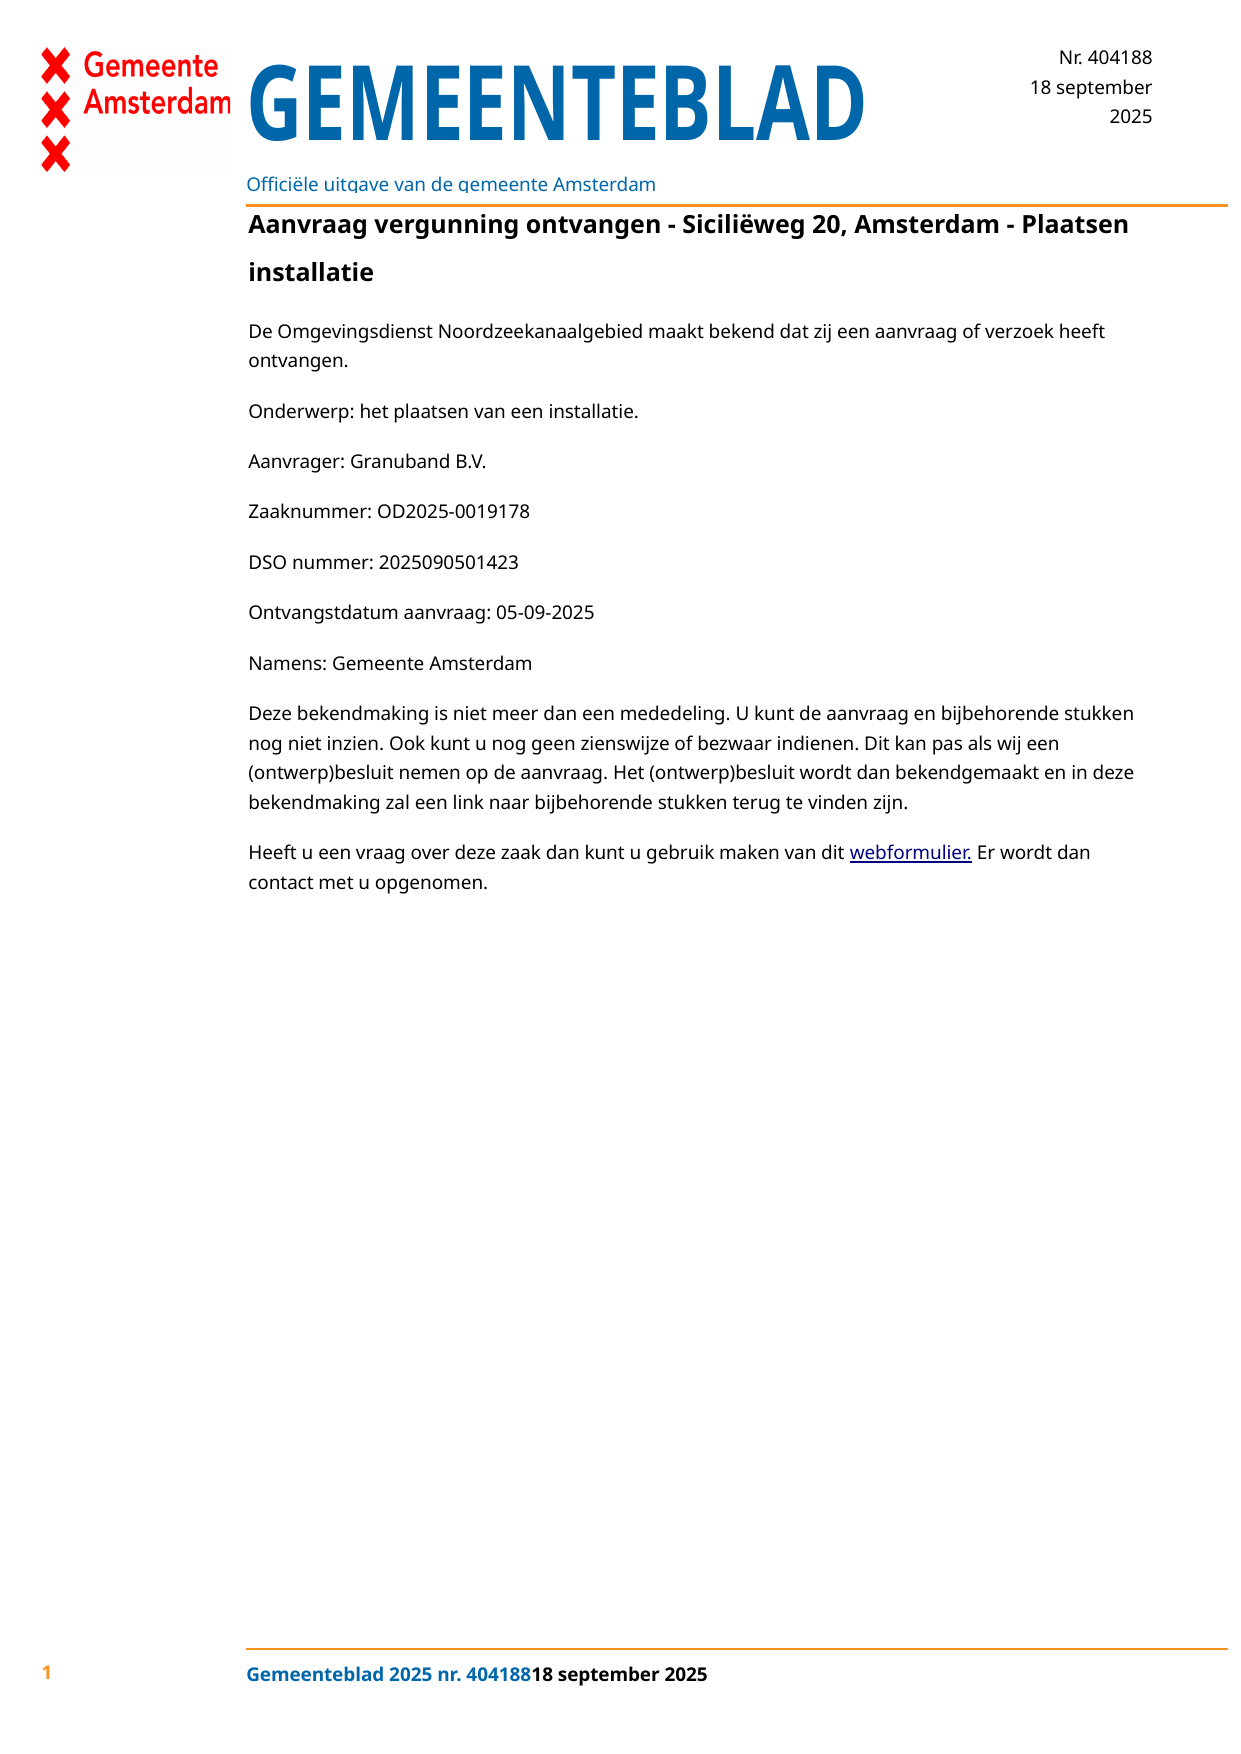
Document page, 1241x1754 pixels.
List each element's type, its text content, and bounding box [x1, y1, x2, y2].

text Aanvraag vergunning ontvangen - Siciliëweg 20, Amsterdam - Plaatsen installatie [248, 207, 1152, 288]
text Deze bekendmaking is niet meer dan een mededeling. U kunt de aanvraag en bijbehorende stukken nog niet inzien. Ook kunt u nog geen zienswijze of bezwaar indienen. Dit kan pas als wij een (ontwerp)besluit nemen op de aanvraag. Het (ontwerp)besluit wordt dan bekendgemaakt en in deze bekendmaking zal een link naar bijbehorende stukken terug te vinden zijn. [248, 700, 1152, 815]
text Zaaknummer: OD2025-0019178 [248, 499, 1152, 524]
text De Omgevingsdienst Noordzeekanaalgebied maakt bekend dat zij een aanvraag of verzoek heeft ontvangen. [248, 318, 1152, 373]
text Onderwerp: het plaatsen van een installatie. [248, 398, 1152, 424]
picture [41, 47, 231, 172]
text DSO nummer: 2025090501423 [248, 549, 1152, 575]
text Heeft u een vraag over deze zaak dan kunt u gebruik maken van dit webformulier. Er wordt dan contact met u opgenomen. [248, 839, 1152, 895]
text Namens: Gemeente Amsterdam [248, 650, 1152, 676]
text Aanvrager: Granuband B.V. [248, 448, 1152, 474]
text Ontvangstdatum aanvraag: 05-09-2025 [248, 599, 1152, 625]
